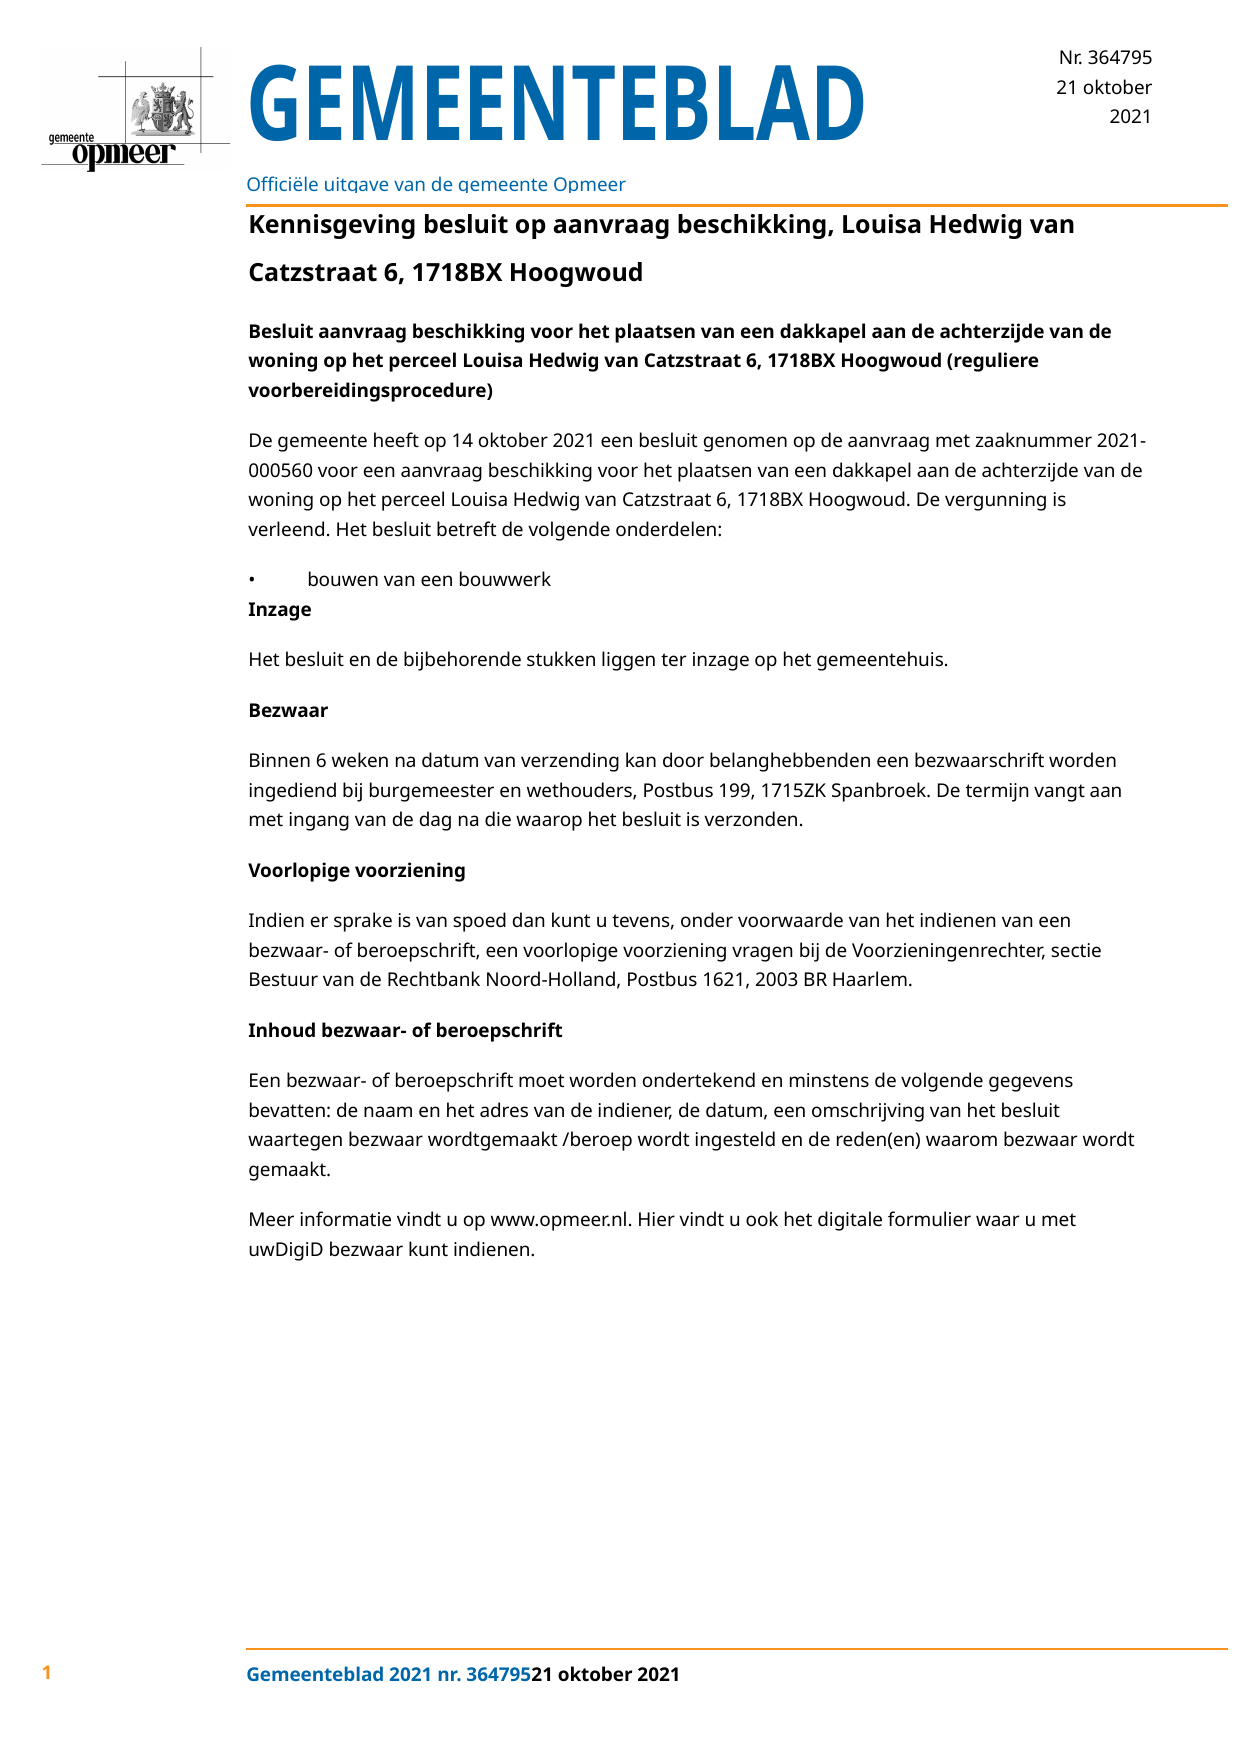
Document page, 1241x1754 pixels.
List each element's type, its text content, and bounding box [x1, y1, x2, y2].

text Inhoud bezwaar- of beroepschrift [248, 1017, 1152, 1043]
text Meer informatie vindt u op www.opmeer.nl. Hier vindt u ook het digitale formulier waar u met uwDigiD bezwaar kunt indienen. [248, 1207, 1152, 1262]
list bouwen van een bouwwerk [248, 567, 1152, 592]
text Besluit aanvraag beschikking voor het plaatsen van een dakkapel aan de achterzijde van de woning op het perceel Louisa Hedwig van Catzstraat 6, 1718BX Hoogwoud (reguliere voorbereidingsprocedure) [248, 318, 1152, 403]
picture [41, 47, 231, 172]
text Het besluit en de bijbehorende stukken liggen ter inzage op het gemeentehuis. [248, 647, 1152, 672]
text Bezwaar [248, 697, 1152, 723]
text Een bezwaar- of beroepschrift moet worden ondertekend en minstens de volgende gegevens bevatten: de naam en het adres van de indiener, de datum, een omschrijving van het besluit waartegen bezwaar wordtgemaakt /beroep wordt ingesteld en de reden(en) waarom bezwaar wordt gemaakt. [248, 1067, 1152, 1182]
text Kennisgeving besluit op aanvraag beschikking, Louisa Hedwig van Catzstraat 6, 1718BX Hoogwoud [248, 207, 1152, 288]
text Binnen 6 weken na datum van verzending kan door belanghebbenden een bezwaarschrift worden ingediend bij burgemeester en wethouders, Postbus 199, 1715ZK Spanbroek. De termijn vangt aan met ingang van de dag na die waarop het besluit is verzonden. [248, 747, 1152, 832]
text Indien er sprake is van spoed dan kunt u tevens, onder voorwaarde van het indienen van een bezwaar- of beroepschrift, een voorlopige voorziening vragen bij de Voorzieningenrechter, sectie Bestuur van de Rechtbank Noord-Holland, Postbus 1621, 2003 BR Haarlem. [248, 907, 1152, 992]
text De gemeente heeft op 14 oktober 2021 een besluit genomen op de aanvraag met zaaknummer 2021-000560 voor een aanvraag beschikking voor het plaatsen van een dakkapel aan de achterzijde van de woning op het perceel Louisa Hedwig van Catzstraat 6, 1718BX Hoogwoud. De vergunning is verleend. Het besluit betreft de volgende onderdelen: [248, 427, 1152, 542]
text Voorlopige voorziening [248, 857, 1152, 883]
text Inzage [248, 596, 1152, 622]
